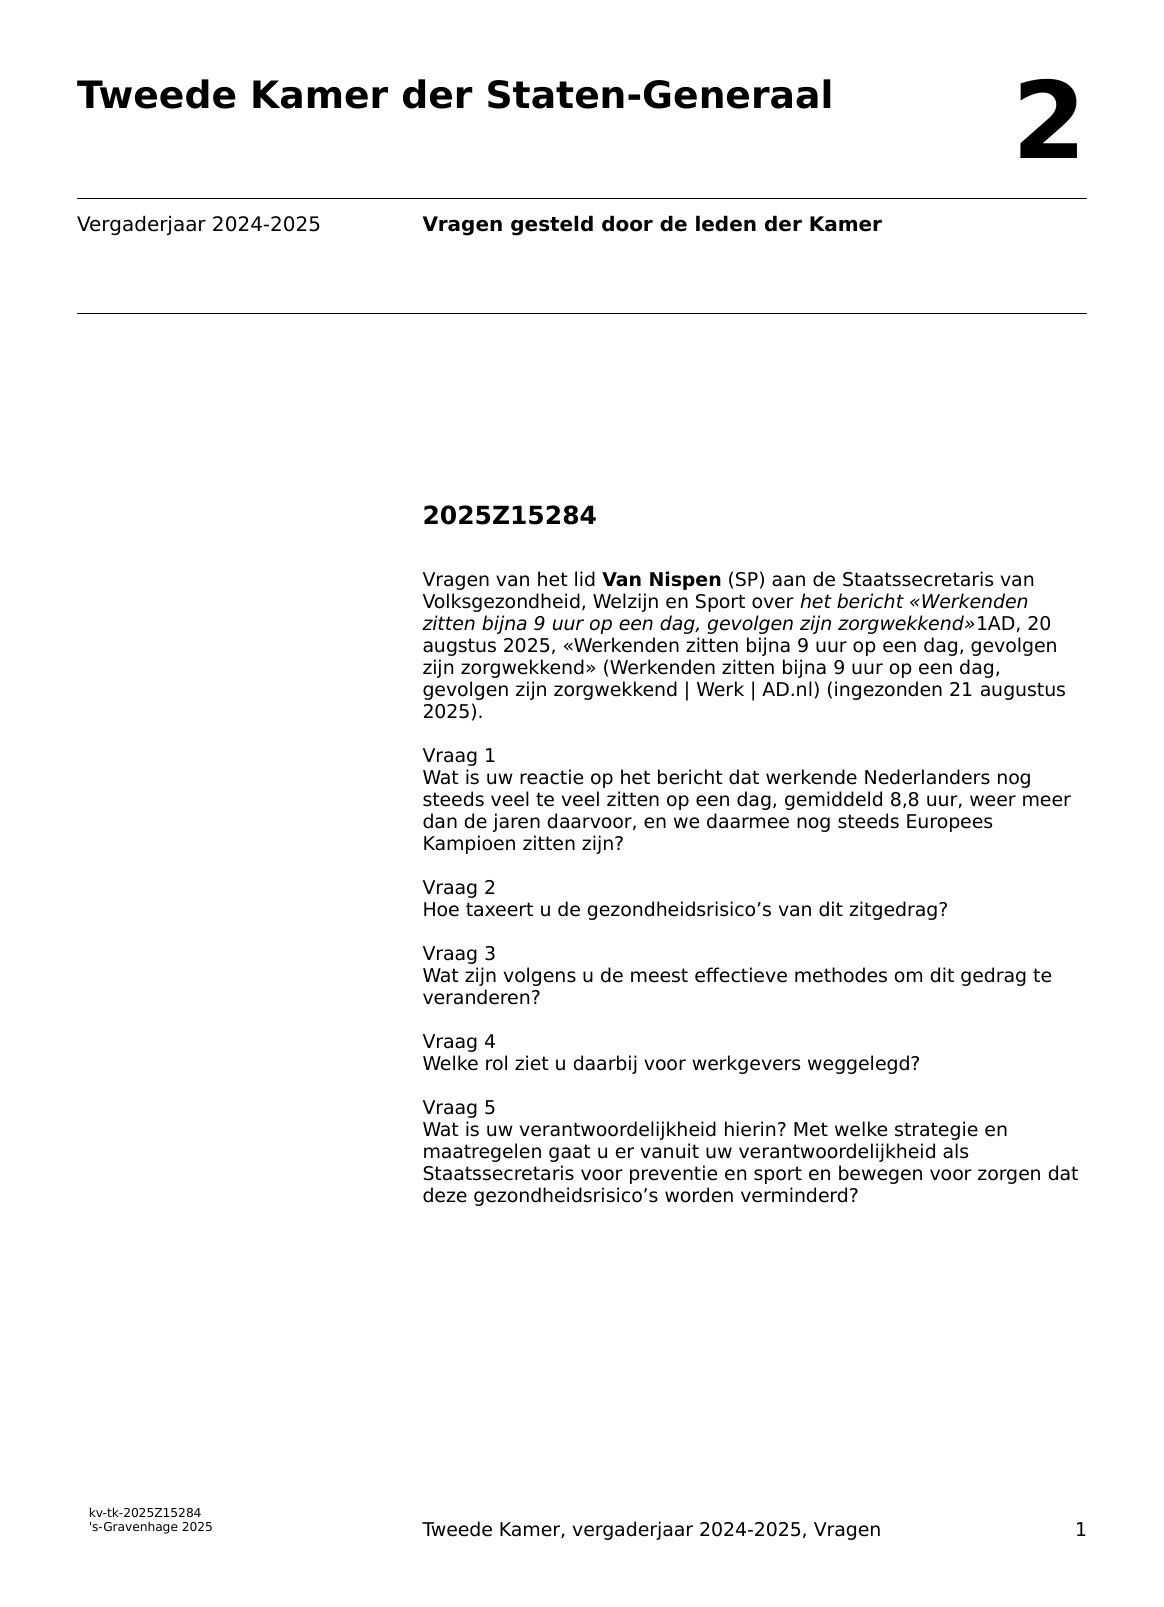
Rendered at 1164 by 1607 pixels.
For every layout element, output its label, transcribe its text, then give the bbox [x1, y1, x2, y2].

text Welke rol ziet u daarbij voor werkgevers weggelegd? [422, 1053, 1087, 1075]
text Wat is uw reactie op het bericht dat werkende Nederlanders nog steeds veel te veel zitten op een dag, gemiddeld 8,8 uur, weer meer dan de jaren daarvoor, en we daarmee nog steeds Europees Kampioen zitten zijn? [422, 767, 1087, 855]
text Vraag 2 [422, 877, 1087, 899]
table_header Tweede Kamer der Staten-Generaal [77, 59, 886, 198]
text Hoe taxeert u de gezondheidsrisico’s van dit zitgedrag? [422, 899, 1087, 921]
table_cell Vragen gesteld door de leden der Kamer [422, 199, 1087, 313]
text Wat is uw verantwoordelijkheid hierin? Met welke strategie en maatregelen gaat u er vanuit uw verantwoordelijkheid als Staatssecretaris voor preventie en sport en bewegen voor zorgen dat deze gezondheidsrisico’s worden verminderd? [422, 1119, 1087, 1207]
text 's-Gravenhage 2025 [88, 1520, 323, 1534]
text Wat zijn volgens u de meest effectieve methodes om dit gedrag te veranderen? [422, 965, 1087, 1009]
text 2025Z15284 [422, 501, 1087, 531]
table_header 2 [886, 59, 1087, 198]
text Vraag 1 [422, 745, 1087, 767]
table_cell Vergaderjaar 2024-2025 [77, 199, 422, 313]
text kv-tk-2025Z15284 [88, 1506, 323, 1520]
text Vraag 3 [422, 943, 1087, 965]
text Vraag 5 [422, 1097, 1087, 1119]
text Vraag 4 [422, 1031, 1087, 1053]
text Vragen van het lid Van Nispen (SP) aan de Staatssecretaris van Volksgezondheid, Welzijn en Sport over het bericht «Werkenden zitten bijna 9 uur op een dag, gevolgen zijn zorgwekkend»1AD, 20 augstus 2025, «Werkenden zitten bijna 9 uur op een dag, gevolgen zijn zorgwekkend» (Werkenden zitten bijna 9 uur op een dag, gevolgen zijn zorgwekkend | Werk | AD.nl) (ingezonden 21 augustus 2025). [422, 569, 1087, 723]
